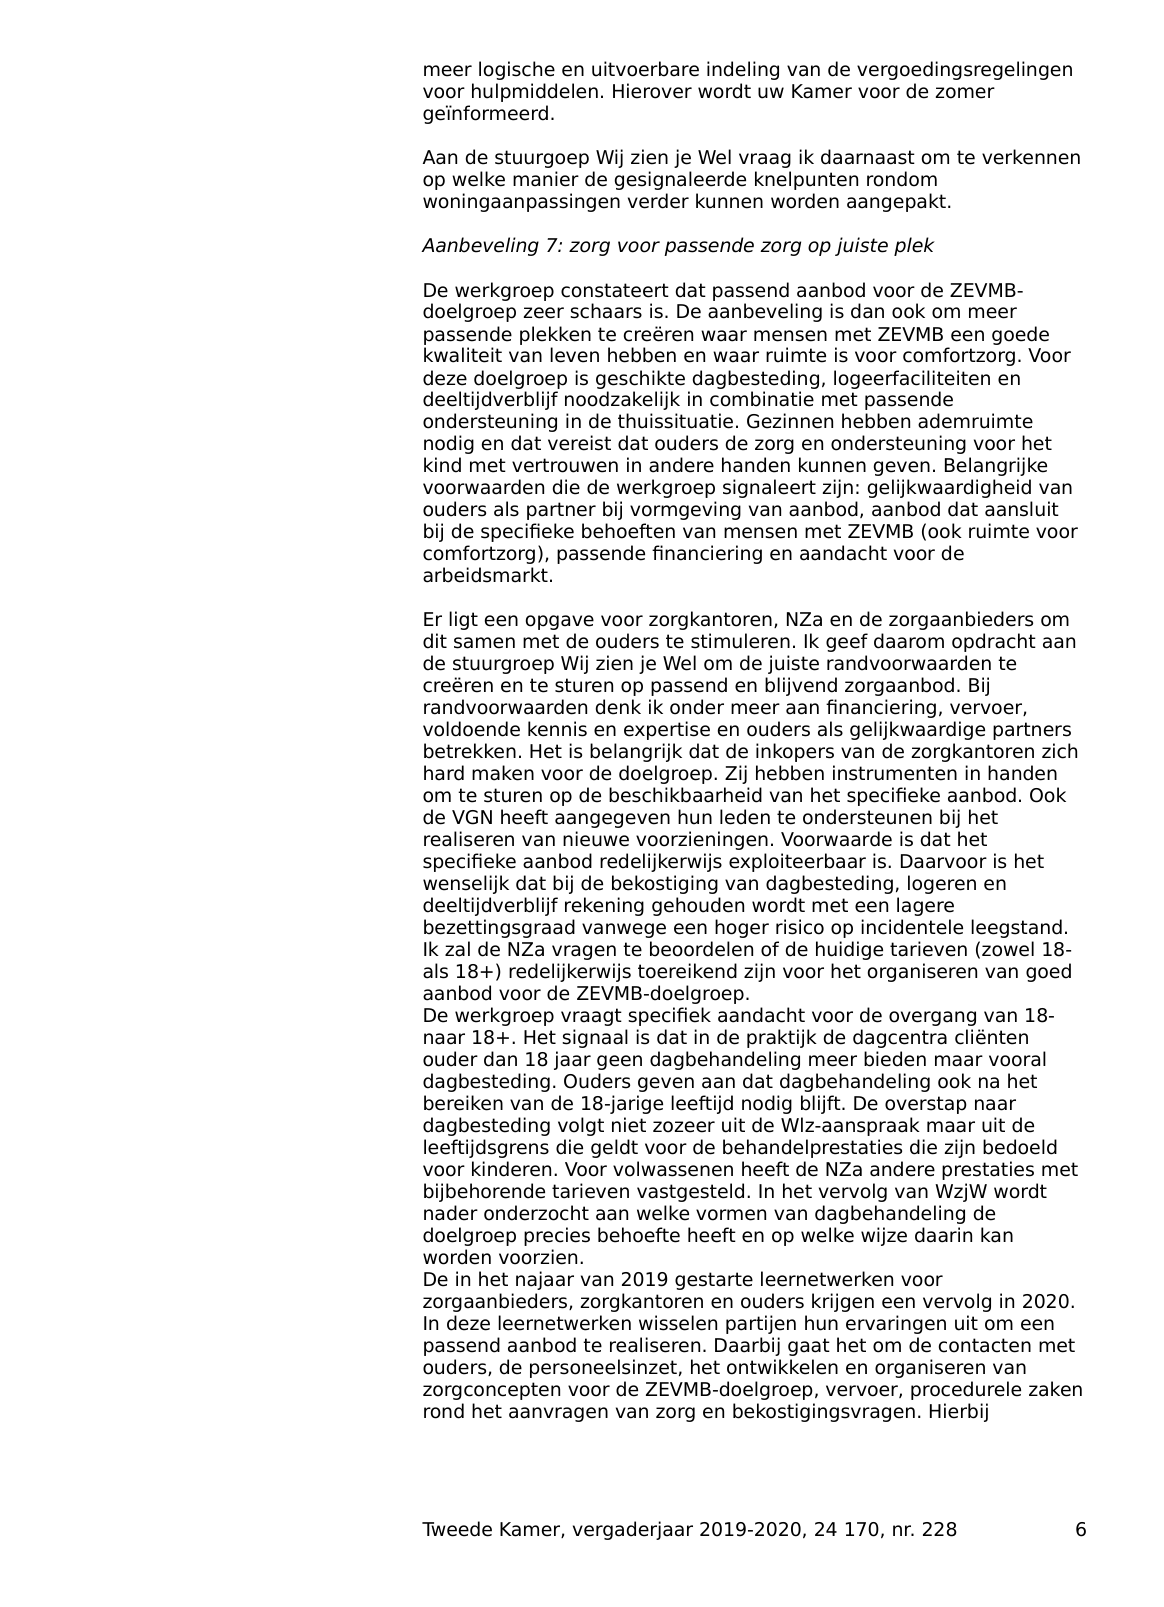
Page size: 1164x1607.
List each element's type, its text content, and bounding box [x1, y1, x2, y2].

text Aan de stuurgoep Wij zien je Wel vraag ik daarnaast om te verkennen op welke manier de gesignaleerde knelpunten rondom woningaanpassingen verder kunnen worden aangepakt. [422, 147, 1087, 213]
subtitle Aanbeveling 7: zorg voor passende zorg op juiste plek [422, 235, 1087, 257]
text meer logische en uitvoerbare indeling van de vergoedingsregelingen voor hulpmiddelen. Hierover wordt uw Kamer voor de zomer geïnformeerd. [422, 59, 1087, 125]
text De werkgroep constateert dat passend aanbod voor de ZEVMB-doelgroep zeer schaars is. De aanbeveling is dan ook om meer passende plekken te creëren waar mensen met ZEVMB een goede kwaliteit van leven hebben en waar ruimte is voor comfortzorg. Voor deze doelgroep is geschikte dagbesteding, logeerfaciliteiten en deeltijdverblijf noodzakelijk in combinatie met passende ondersteuning in de thuissituatie. Gezinnen hebben ademruimte nodig en dat vereist dat ouders de zorg en ondersteuning voor het kind met vertrouwen in andere handen kunnen geven. Belangrijke voorwaarden die de werkgroep signaleert zijn: gelijkwaardigheid van ouders als partner bij vormgeving van aanbod, aanbod dat aansluit bij de specifieke behoeften van mensen met ZEVMB (ook ruimte voor comfortzorg), passende financiering en aandacht voor de arbeidsmarkt. [422, 279, 1087, 587]
text De werkgroep vraagt specifiek aandacht voor de overgang van 18- naar 18+. Het signaal is dat in de praktijk de dagcentra cliënten ouder dan 18 jaar geen dagbehandeling meer bieden maar vooral dagbesteding. Ouders geven aan dat dagbehandeling ook na het bereiken van de 18-jarige leeftijd nodig blijft. De overstap naar dagbesteding volgt niet zozeer uit de Wlz-aanspraak maar uit de leeftijdsgrens die geldt voor de behandelprestaties die zijn bedoeld voor kinderen. Voor volwassenen heeft de NZa andere prestaties met bijbehorende tarieven vastgesteld. In het vervolg van WzjW wordt nader onderzocht aan welke vormen van dagbehandeling de doelgroep precies behoefte heeft en op welke wijze daarin kan worden voorzien. [422, 1005, 1087, 1269]
text Er ligt een opgave voor zorgkantoren, NZa en de zorgaanbieders om dit samen met de ouders te stimuleren. Ik geef daarom opdracht aan de stuurgroep Wij zien je Wel om de juiste randvoorwaarden te creëren en te sturen op passend en blijvend zorgaanbod. Bij randvoorwaarden denk ik onder meer aan financiering, vervoer, voldoende kennis en expertise en ouders als gelijkwaardige partners betrekken. Het is belangrijk dat de inkopers van de zorgkantoren zich hard maken voor de doelgroep. Zij hebben instrumenten in handen om te sturen op de beschikbaarheid van het specifieke aanbod. Ook de VGN heeft aangegeven hun leden te ondersteunen bij het realiseren van nieuwe voorzieningen. Voorwaarde is dat het specifieke aanbod redelijkerwijs exploiteerbaar is. Daarvoor is het wenselijk dat bij de bekostiging van dagbesteding, logeren en deeltijdverblijf rekening gehouden wordt met een lagere bezettingsgraad vanwege een hoger risico op incidentele leegstand. Ik zal de NZa vragen te beoordelen of de huidige tarieven (zowel 18- als 18+) redelijkerwijs toereikend zijn voor het organiseren van goed aanbod voor de ZEVMB-doelgroep. [422, 609, 1087, 1005]
text De in het najaar van 2019 gestarte leernetwerken voor zorgaanbieders, zorgkantoren en ouders krijgen een vervolg in 2020. In deze leernetwerken wisselen partijen hun ervaringen uit om een passend aanbod te realiseren. Daarbij gaat het om de contacten met ouders, de personeelsinzet, het ontwikkelen en organiseren van zorgconcepten voor de ZEVMB-doelgroep, vervoer, procedurele zaken rond het aanvragen van zorg en bekostigingsvragen. Hierbij [422, 1269, 1087, 1423]
